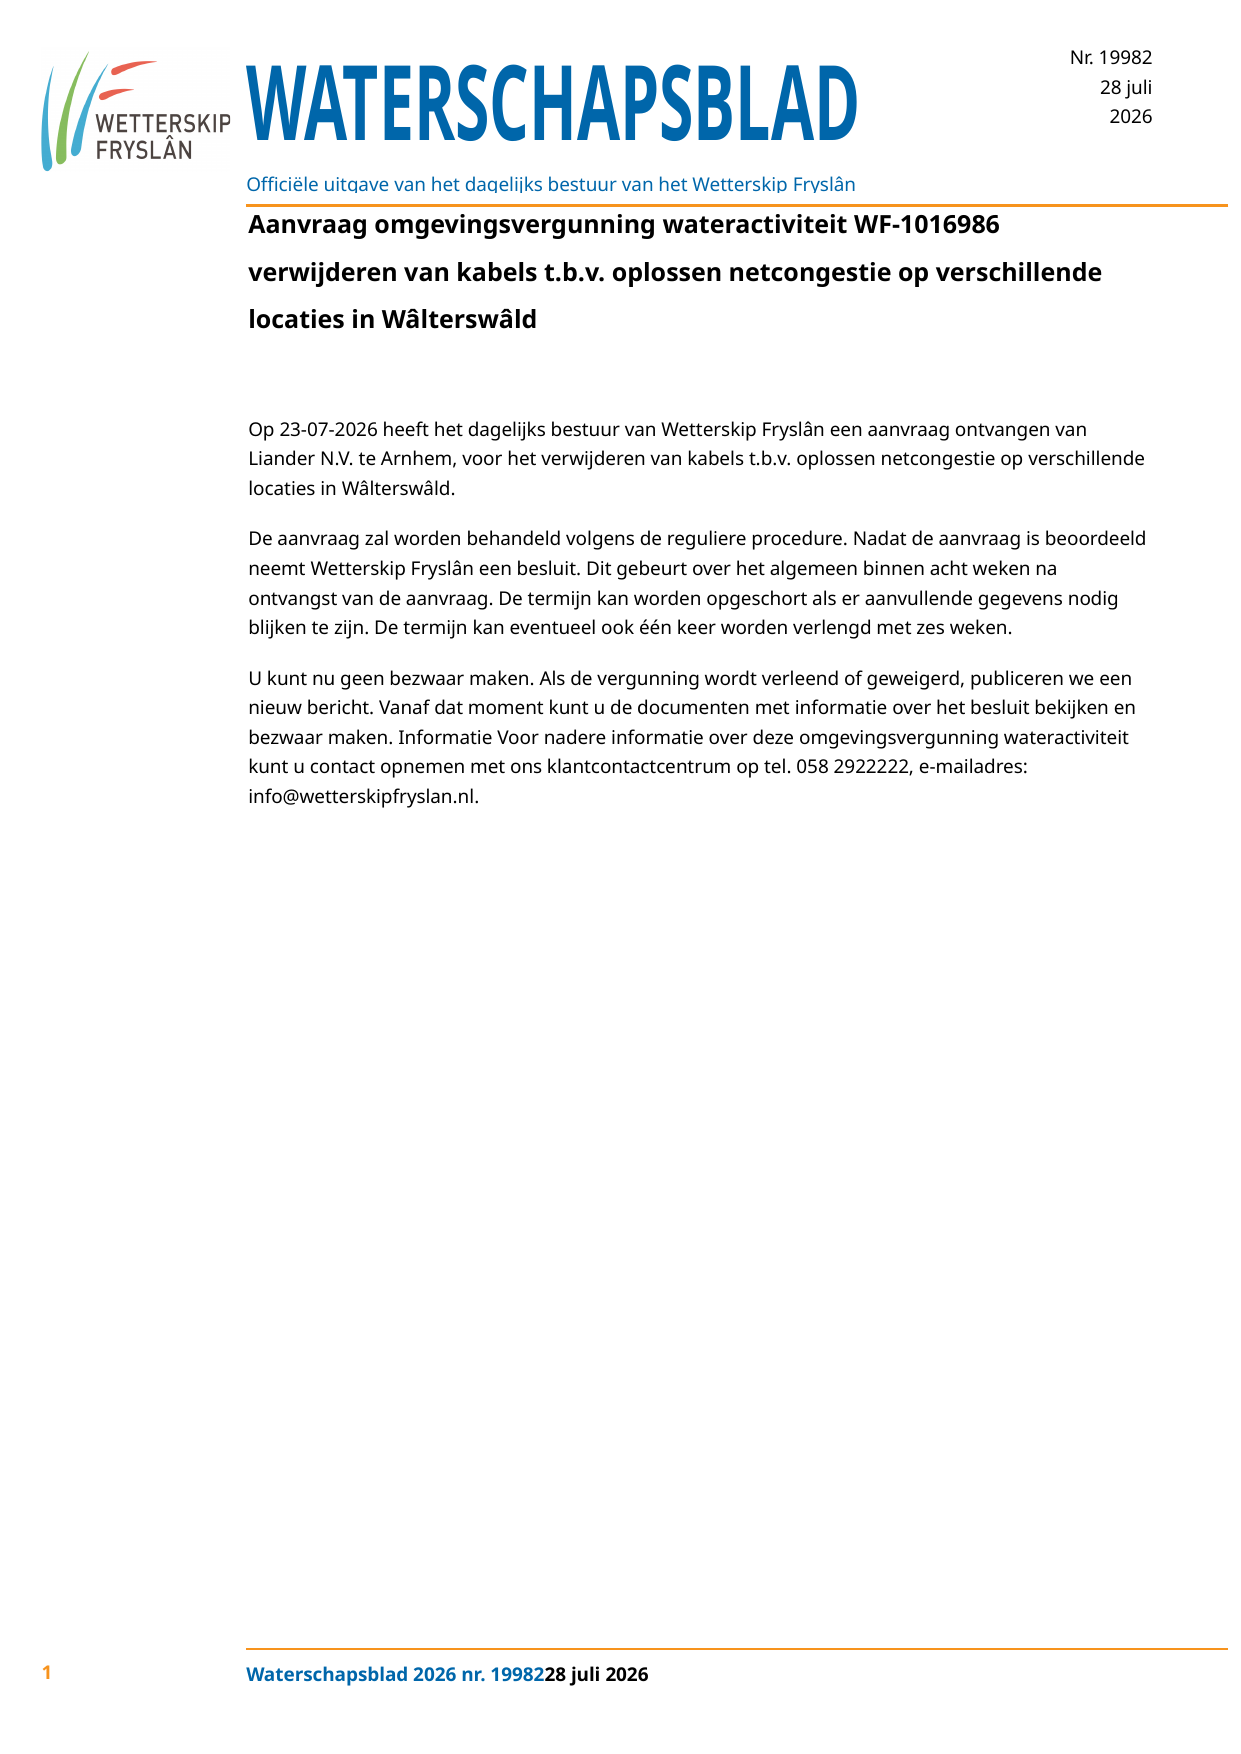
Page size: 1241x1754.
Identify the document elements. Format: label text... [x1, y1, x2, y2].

text Aanvraag omgevingsvergunning wateractiviteit WF-1016986 verwijderen van kabels t.b.v. oplossen netcongestie op verschillende locaties in Wâlterswâld [248, 207, 1152, 336]
text U kunt nu geen bezwaar maken. Als de vergunning wordt verleend of geweigerd, publiceren we een nieuw bericht. Vanaf dat moment kunt u de documenten met informatie over het besluit bekijken en bezwaar maken. Informatie Voor nadere informatie over deze omgevingsvergunning wateractiviteit kunt u contact opnemen met ons klantcontactcentrum op tel. 058 2922222, e-mailadres: info@wetterskipfryslan.nl. [248, 665, 1152, 809]
picture [41, 47, 231, 172]
text Op 23-07-2026 heeft het dagelijks bestuur van Wetterskip Fryslân een aanvraag ontvangen van Liander N.V. te Arnhem, voor het verwijderen van kabels t.b.v. oplossen netcongestie op verschillende locaties in Wâlterswâld. [248, 416, 1152, 501]
text De aanvraag zal worden behandeld volgens de reguliere procedure. Nadat de aanvraag is beoordeeld neemt Wetterskip Fryslân een besluit. Dit gebeurt over het algemeen binnen acht weken na ontvangst van de aanvraag. De termijn kan worden opgeschort als er aanvullende gegevens nodig blijken te zijn. De termijn kan eventueel ook één keer worden verlengd met zes weken. [248, 526, 1152, 640]
